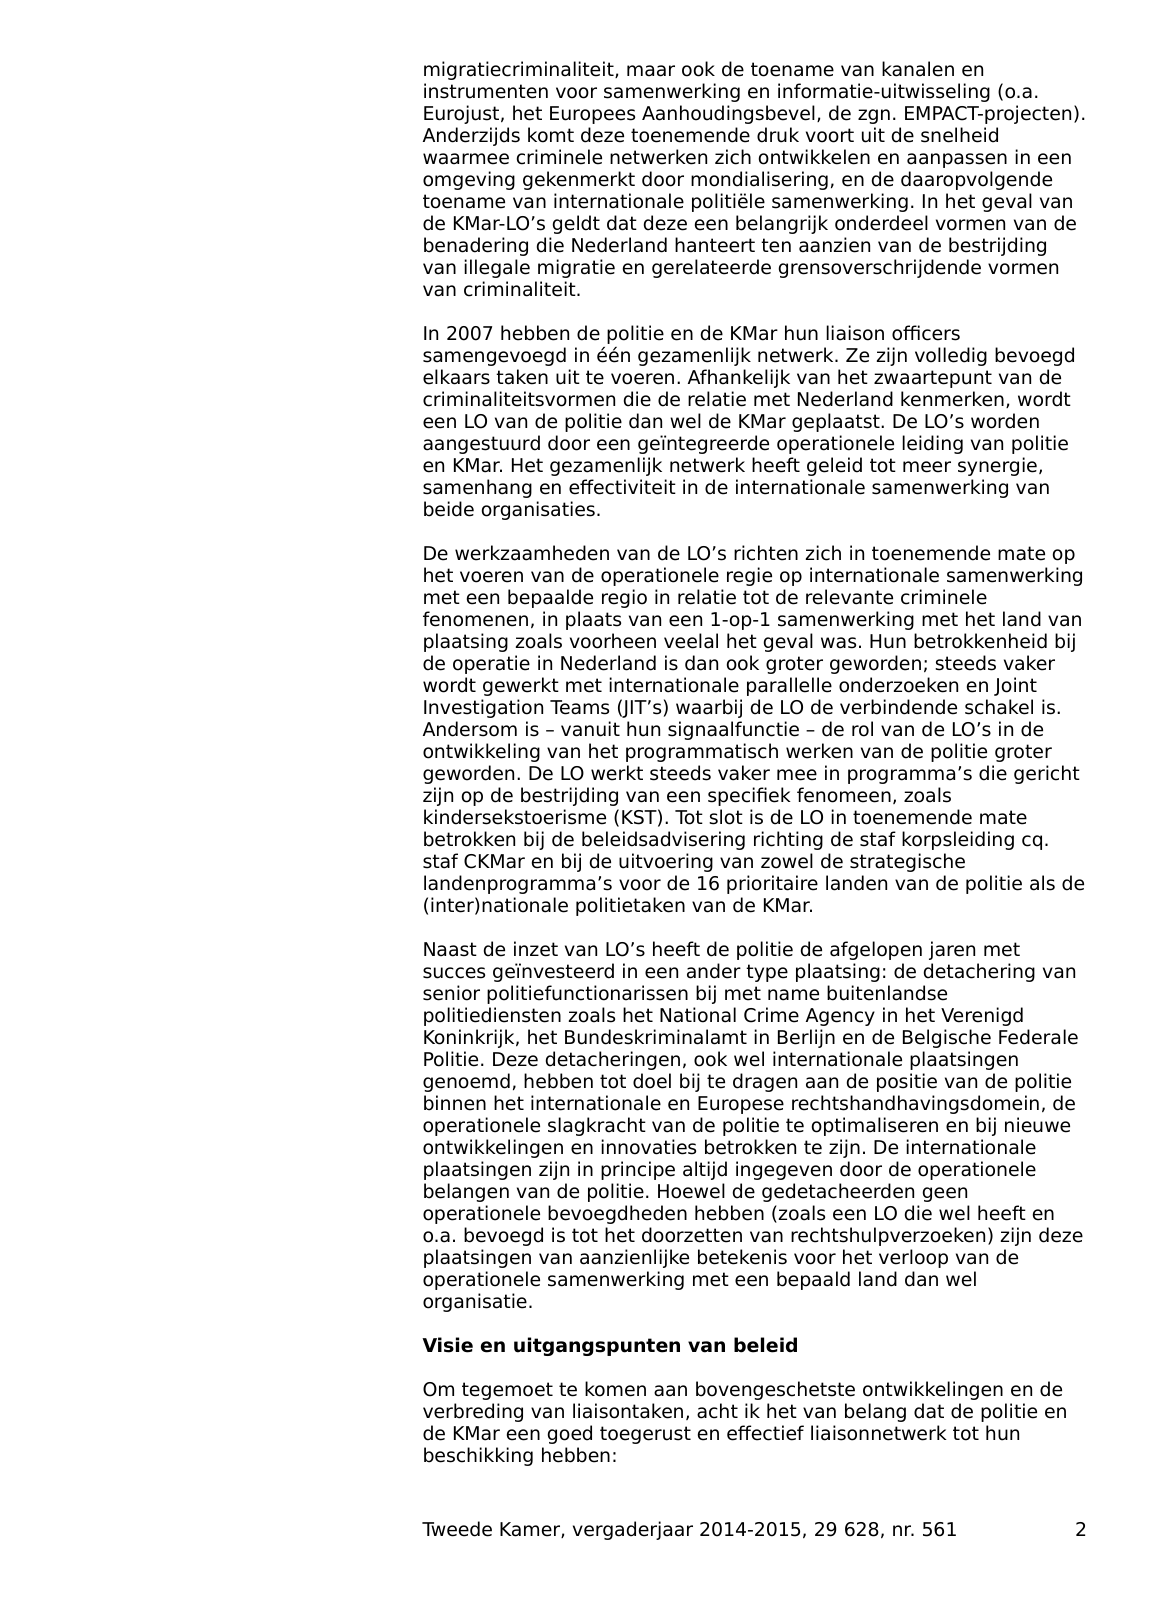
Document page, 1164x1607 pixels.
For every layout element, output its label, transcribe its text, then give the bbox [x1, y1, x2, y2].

text migratiecriminaliteit, maar ook de toename van kanalen en instrumenten voor samenwerking en informatie-uitwisseling (o.a. Eurojust, het Europees Aanhoudingsbevel, de zgn. EMPACT-projecten). Anderzijds komt deze toenemende druk voort uit de snelheid waarmee criminele netwerken zich ontwikkelen en aanpassen in een omgeving gekenmerkt door mondialisering, en de daaropvolgende toename van internationale politiële samenwerking. In het geval van de KMar-LO’s geldt dat deze een belangrijk onderdeel vormen van de benadering die Nederland hanteert ten aanzien van de bestrijding van illegale migratie en gerelateerde grensoverschrijdende vormen van criminaliteit. [422, 59, 1087, 301]
text In 2007 hebben de politie en de KMar hun liaison officers samengevoegd in één gezamenlijk netwerk. Ze zijn volledig bevoegd elkaars taken uit te voeren. Afhankelijk van het zwaartepunt van de criminaliteitsvormen die de relatie met Nederland kenmerken, wordt een LO van de politie dan wel de KMar geplaatst. De LO’s worden aangestuurd door een geïntegreerde operationele leiding van politie en KMar. Het gezamenlijk netwerk heeft geleid tot meer synergie, samenhang en effectiviteit in de internationale samenwerking van beide organisaties. [422, 323, 1087, 521]
text Naast de inzet van LO’s heeft de politie de afgelopen jaren met succes geïnvesteerd in een ander type plaatsing: de detachering van senior politiefunctionarissen bij met name buitenlandse politiediensten zoals het National Crime Agency in het Verenigd Koninkrijk, het Bundeskriminalamt in Berlijn en de Belgische Federale Politie. Deze detacheringen, ook wel internationale plaatsingen genoemd, hebben tot doel bij te dragen aan de positie van de politie binnen het internationale en Europese rechtshandhavingsdomein, de operationele slagkracht van de politie te optimaliseren en bij nieuwe ontwikkelingen en innovaties betrokken te zijn. De internationale plaatsingen zijn in principe altijd ingegeven door de operationele belangen van de politie. Hoewel de gedetacheerden geen operationele bevoegdheden hebben (zoals een LO die wel heeft en o.a. bevoegd is tot het doorzetten van rechtshulpverzoeken) zijn deze plaatsingen van aanzienlijke betekenis voor het verloop van de operationele samenwerking met een bepaald land dan wel organisatie. [422, 939, 1087, 1312]
text Om tegemoet te komen aan bovengeschetste ontwikkelingen en de verbreding van liaisontaken, acht ik het van belang dat de politie en de KMar een goed toegerust en effectief liaisonnetwerk tot hun beschikking hebben: [422, 1379, 1087, 1467]
text De werkzaamheden van de LO’s richten zich in toenemende mate op het voeren van de operationele regie op internationale samenwerking met een bepaalde regio in relatie tot de relevante criminele fenomenen, in plaats van een 1-op-1 samenwerking met het land van plaatsing zoals voorheen veelal het geval was. Hun betrokkenheid bij de operatie in Nederland is dan ook groter geworden; steeds vaker wordt gewerkt met internationale parallelle onderzoeken en Joint Investigation Teams (JIT’s) waarbij de LO de verbindende schakel is. Andersom is – vanuit hun signaalfunctie – de rol van de LO’s in de ontwikkeling van het programmatisch werken van de politie groter geworden. De LO werkt steeds vaker mee in programma’s die gericht zijn op de bestrijding van een specifiek fenomeen, zoals kindersekstoerisme (KST). Tot slot is de LO in toenemende mate betrokken bij de beleidsadvisering richting de staf korpsleiding cq. staf CKMar en bij de uitvoering van zowel de strategische landenprogramma’s voor de 16 prioritaire landen van de politie als de (inter)nationale politietaken van de KMar. [422, 543, 1087, 917]
subtitle Visie en uitgangspunten van beleid [422, 1335, 1087, 1357]
